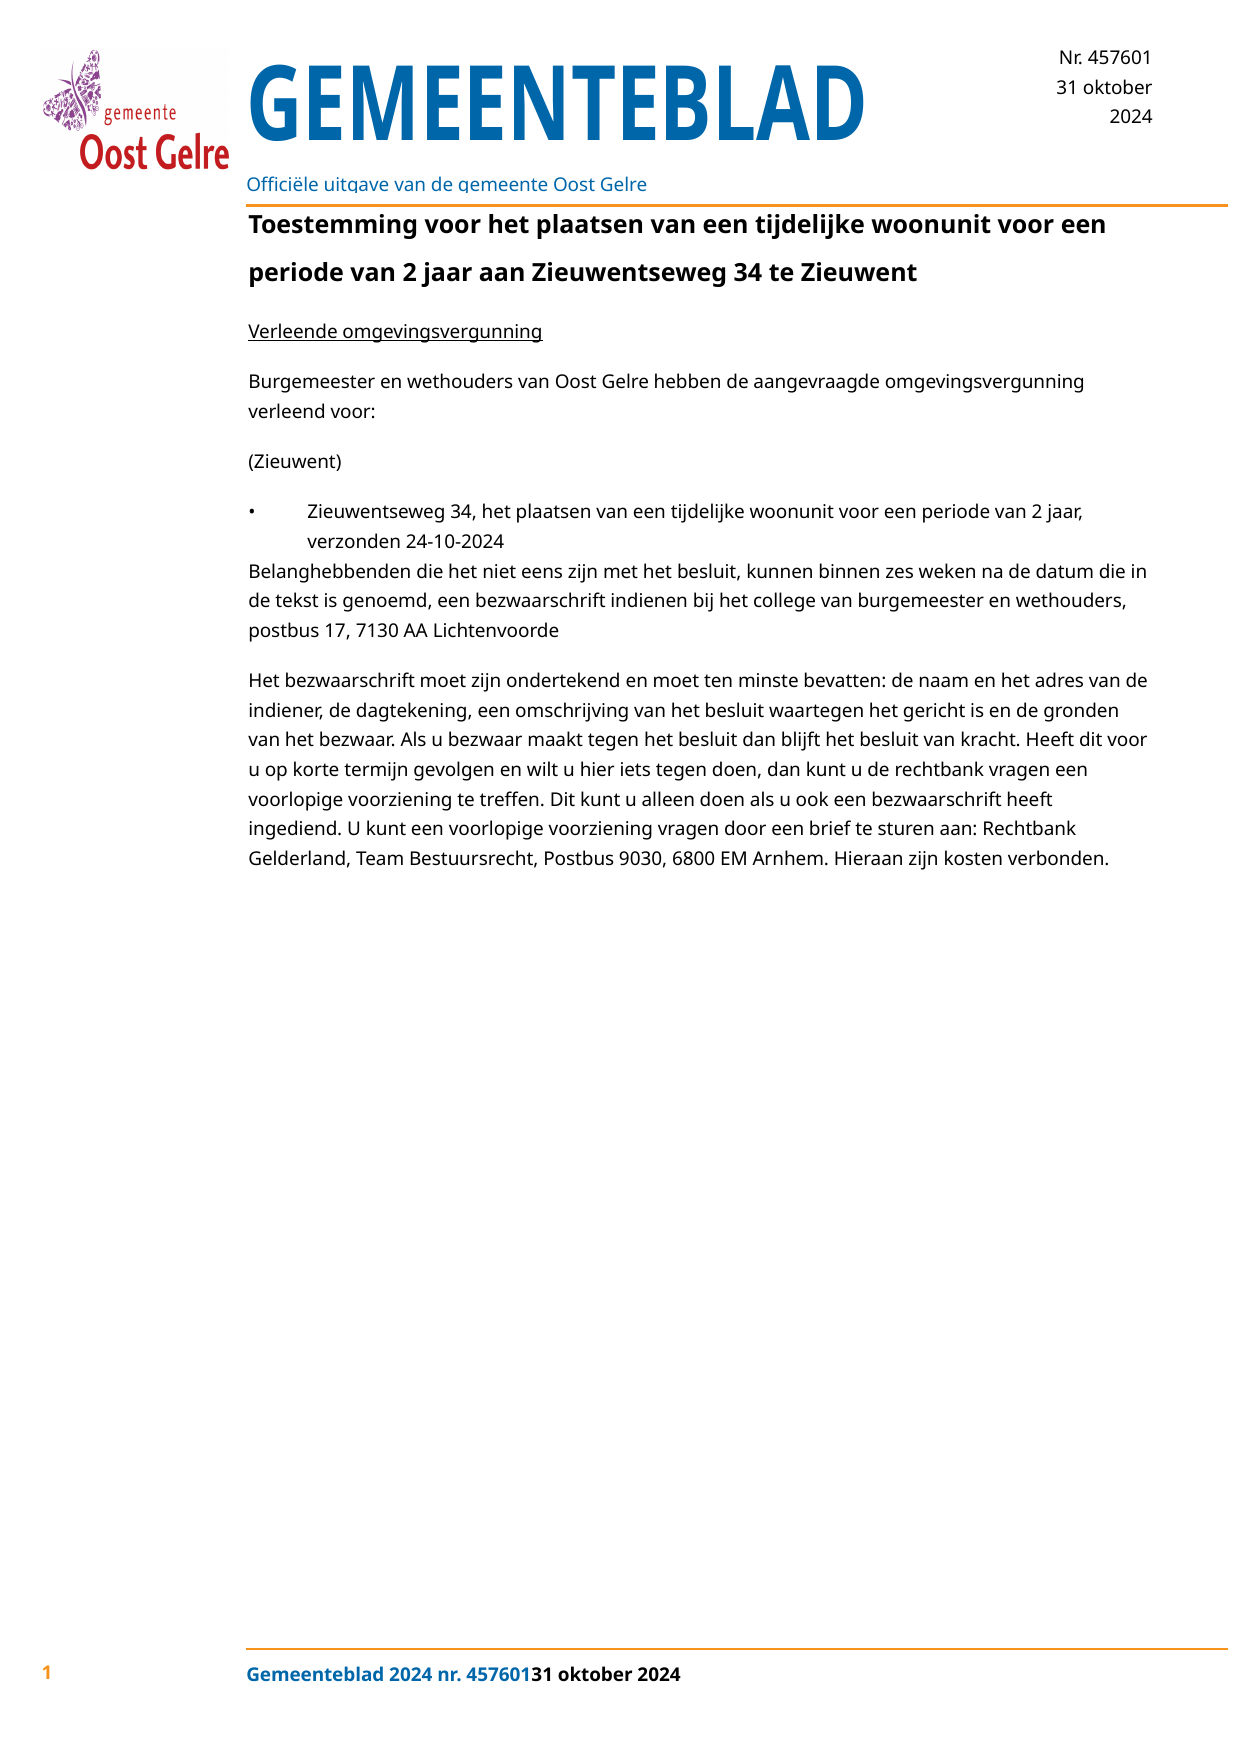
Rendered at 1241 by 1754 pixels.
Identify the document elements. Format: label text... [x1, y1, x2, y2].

text Toestemming voor het plaatsen van een tijdelijke woonunit voor een periode van 2 jaar aan Zieuwentseweg 34 te Zieuwent [248, 207, 1152, 288]
text Belanghebbenden die het niet eens zijn met het besluit, kunnen binnen zes weken na de datum die in de tekst is genoemd, een bezwaarschrift indienen bij het college van burgemeester en wethouders, postbus 17, 7130 AA Lichtenvoorde [248, 558, 1152, 643]
list Zieuwentseweg 34, het plaatsen van een tijdelijke woonunit voor een periode van 2 jaar, verzonden 24-10-2024 [248, 499, 1152, 554]
text Het bezwaarschrift moet zijn ondertekend en moet ten minste bevatten: de naam en het adres van de indiener, de dagtekening, een omschrijving van het besluit waartegen het gericht is en de gronden van het bezwaar. Als u bezwaar maakt tegen het besluit dan blijft het besluit van kracht. Heeft dit voor u op korte termijn gevolgen en wilt u hier iets tegen doen, dan kunt u de rechtbank vragen een voorlopige voorziening te treffen. Dit kunt u alleen doen als u ook een bezwaarschrift heeft ingediend. U kunt een voorlopige voorziening vragen door een brief te sturen aan: Rechtbank Gelderland, Team Bestuursrecht, Postbus 9030, 6800 EM Arnhem. Hieraan zijn kosten verbonden. [248, 667, 1152, 871]
text Verleende omgevingsvergunning [248, 318, 1152, 344]
text Burgemeester en wethouders van Oost Gelre hebben de aangevraagde omgevingsvergunning verleend voor: [248, 368, 1152, 424]
text (Zieuwent) [248, 448, 1152, 474]
picture [41, 47, 231, 172]
